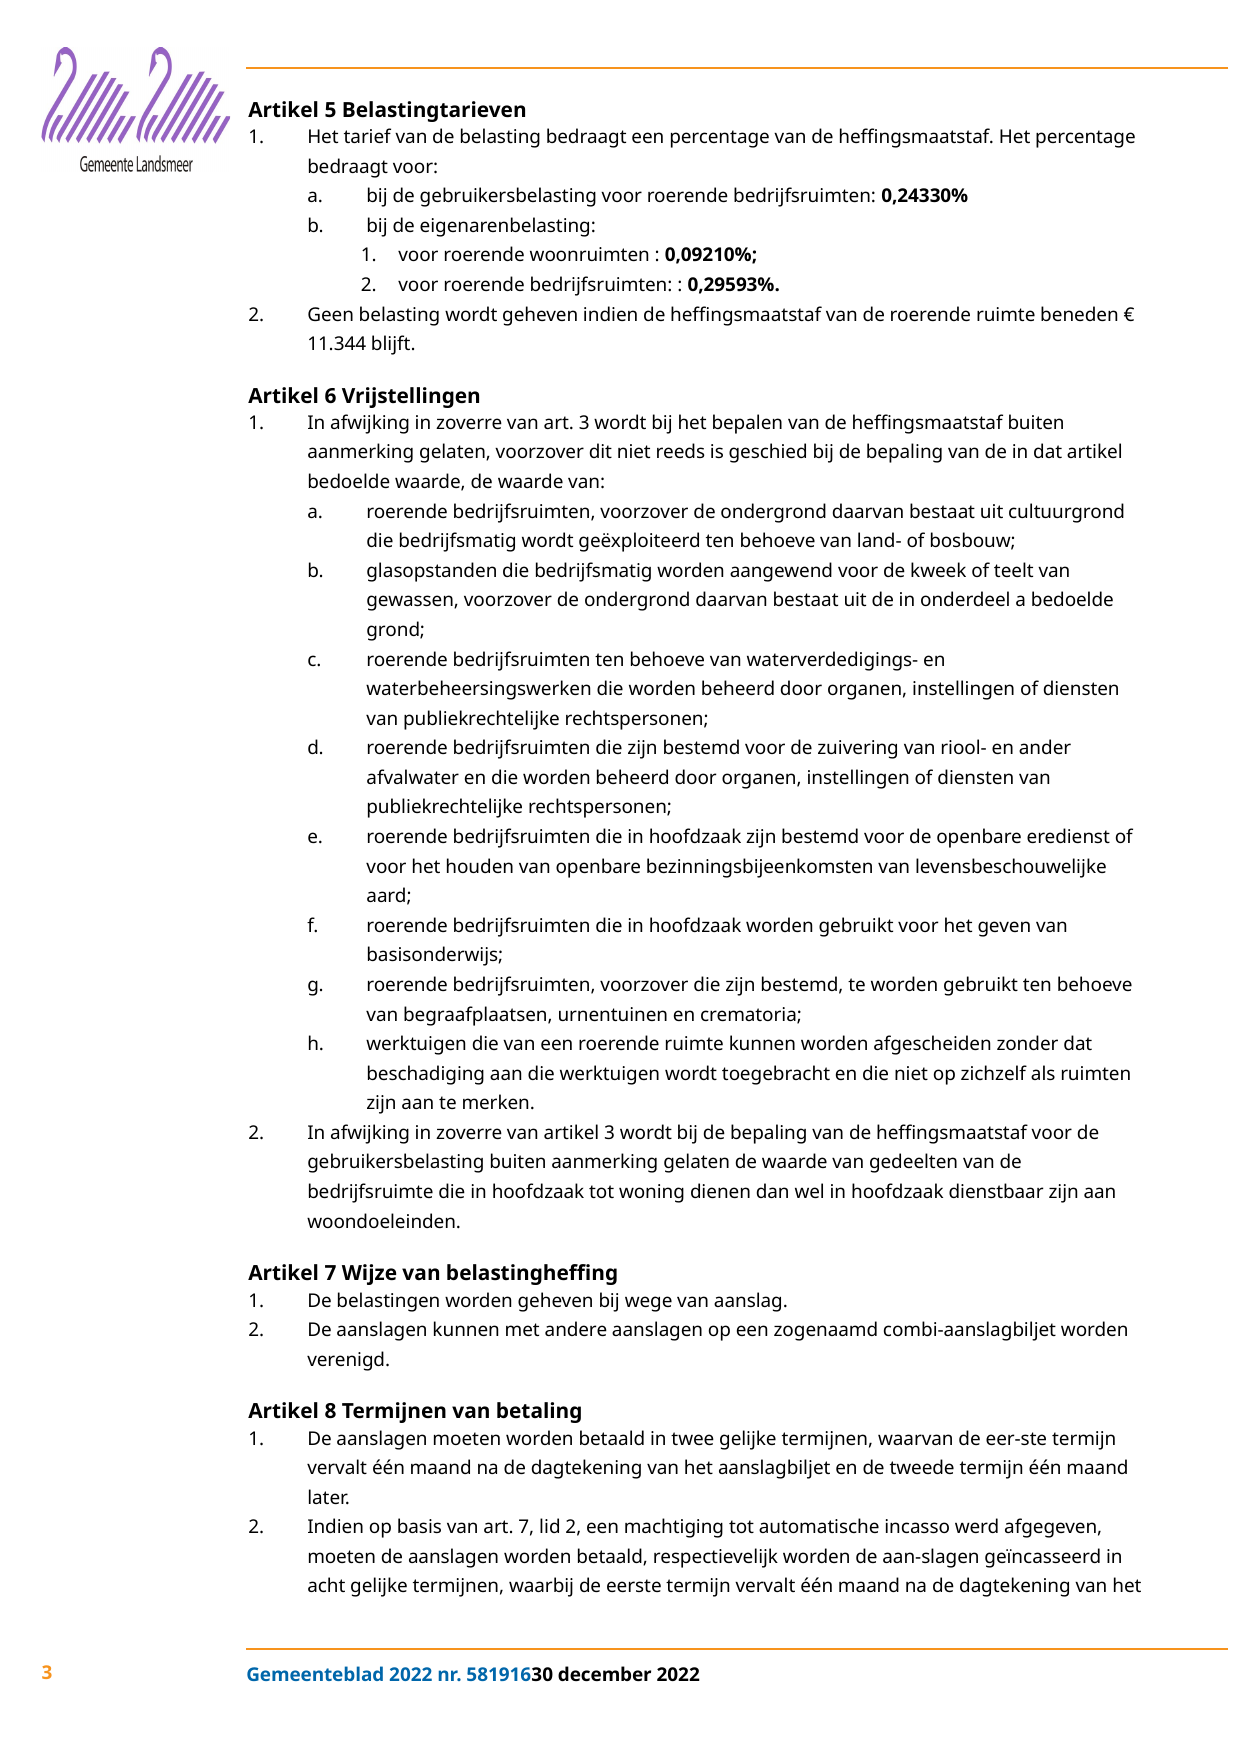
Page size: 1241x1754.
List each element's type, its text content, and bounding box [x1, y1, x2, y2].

list werktuigen die van een roerende ruimte kunnen worden afgescheiden zonder dat beschadiging aan die werktuigen wordt toegebracht en die niet op zichzelf als ruimten zijn aan te merken. [307, 1030, 1152, 1115]
text Artikel 5 Belastingtarieven [248, 95, 1152, 123]
list bij de gebruikersbelasting voor roerende bedrijfsruimten: 0,24330% [307, 182, 1152, 208]
list In afwijking in zoverre van artikel 3 wordt bij de bepaling van de heffingsmaatstaf voor de gebruikersbelasting buiten aanmerking gelaten de waarde van gedeelten van de bedrijfsruimte die in hoofdzaak tot woning dienen dan wel in hoofdzaak dienstbaar zijn aan woondoeleinden. [248, 1119, 1152, 1234]
list voor roerende woonruimten : 0,09210%; [361, 242, 1152, 267]
text Artikel 8 Termijnen van betaling [248, 1396, 1152, 1425]
text Artikel 7 Wijze van belastingheffing [248, 1258, 1152, 1287]
list roerende bedrijfsruimten die zijn bestemd voor de zuivering van riool- en ander afvalwater en die worden beheerd door organen, instellingen of diensten van publiekrechtelijke rechtspersonen; [307, 734, 1152, 819]
list bij de eigenarenbelasting: [307, 212, 1152, 238]
list voor roerende bedrijfsruimten: : 0,29593%. [361, 271, 1152, 297]
list roerende bedrijfsruimten die in hoofdzaak zijn bestemd voor de openbare eredienst of voor het houden van openbare bezinningsbijeenkomsten van levensbeschouwelijke aard; [307, 823, 1152, 908]
list roerende bedrijfsruimten die in hoofdzaak worden gebruikt voor het geven van basisonderwijs; [307, 912, 1152, 967]
list Geen belasting wordt geheven indien de heffingsmaatstaf van de roerende ruimte beneden € 11.344 blijft. [248, 301, 1152, 356]
picture [41, 47, 231, 172]
list De belastingen worden geheven bij wege van aanslag. [248, 1287, 1152, 1312]
list In afwijking in zoverre van art. 3 wordt bij het bepalen van de heffingsmaatstaf buiten aanmerking gelaten, voorzover dit niet reeds is geschied bij de bepaling van de in dat artikel bedoelde waarde, de waarde van: [248, 409, 1152, 494]
list roerende bedrijfsruimten ten behoeve van waterverdedigings- en waterbeheersingswerken die worden beheerd door organen, instellingen of diensten van publiekrechtelijke rechtspersonen; [307, 646, 1152, 731]
list Indien op basis van art. 7, lid 2, een machtiging tot automatische incasso werd afgegeven, moeten de aanslagen worden betaald, respectievelijk worden de aan-slagen geïncasseerd in acht gelijke termijnen, waarbij de eerste termijn vervalt één maand na de dagtekening van het [248, 1513, 1152, 1598]
list roerende bedrijfsruimten, voorzover de ondergrond daarvan bestaat uit cultuurgrond die bedrijfsmatig wordt geëxploiteerd ten behoeve van land- of bosbouw; [307, 498, 1152, 553]
list glasopstanden die bedrijfsmatig worden aangewend voor de kweek of teelt van gewassen, voorzover de ondergrond daarvan bestaat uit de in onderdeel a bedoelde grond; [307, 557, 1152, 642]
list De aanslagen kunnen met andere aanslagen op een zogenaamd combi-aanslagbiljet worden verenigd. [248, 1316, 1152, 1372]
list Het tarief van de belasting bedraagt een percentage van de heffingsmaatstaf. Het percentage bedraagt voor: [248, 123, 1152, 178]
text Artikel 6 Vrijstellingen [248, 381, 1152, 409]
list De aanslagen moeten worden betaald in twee gelijke termijnen, waarvan de eer-ste termijn vervalt één maand na de dagtekening van het aanslagbiljet en de tweede termijn één maand later. [248, 1425, 1152, 1510]
list roerende bedrijfsruimten, voorzover die zijn bestemd, te worden gebruikt ten behoeve van begraafplaatsen, urnentuinen en crematoria; [307, 971, 1152, 1027]
